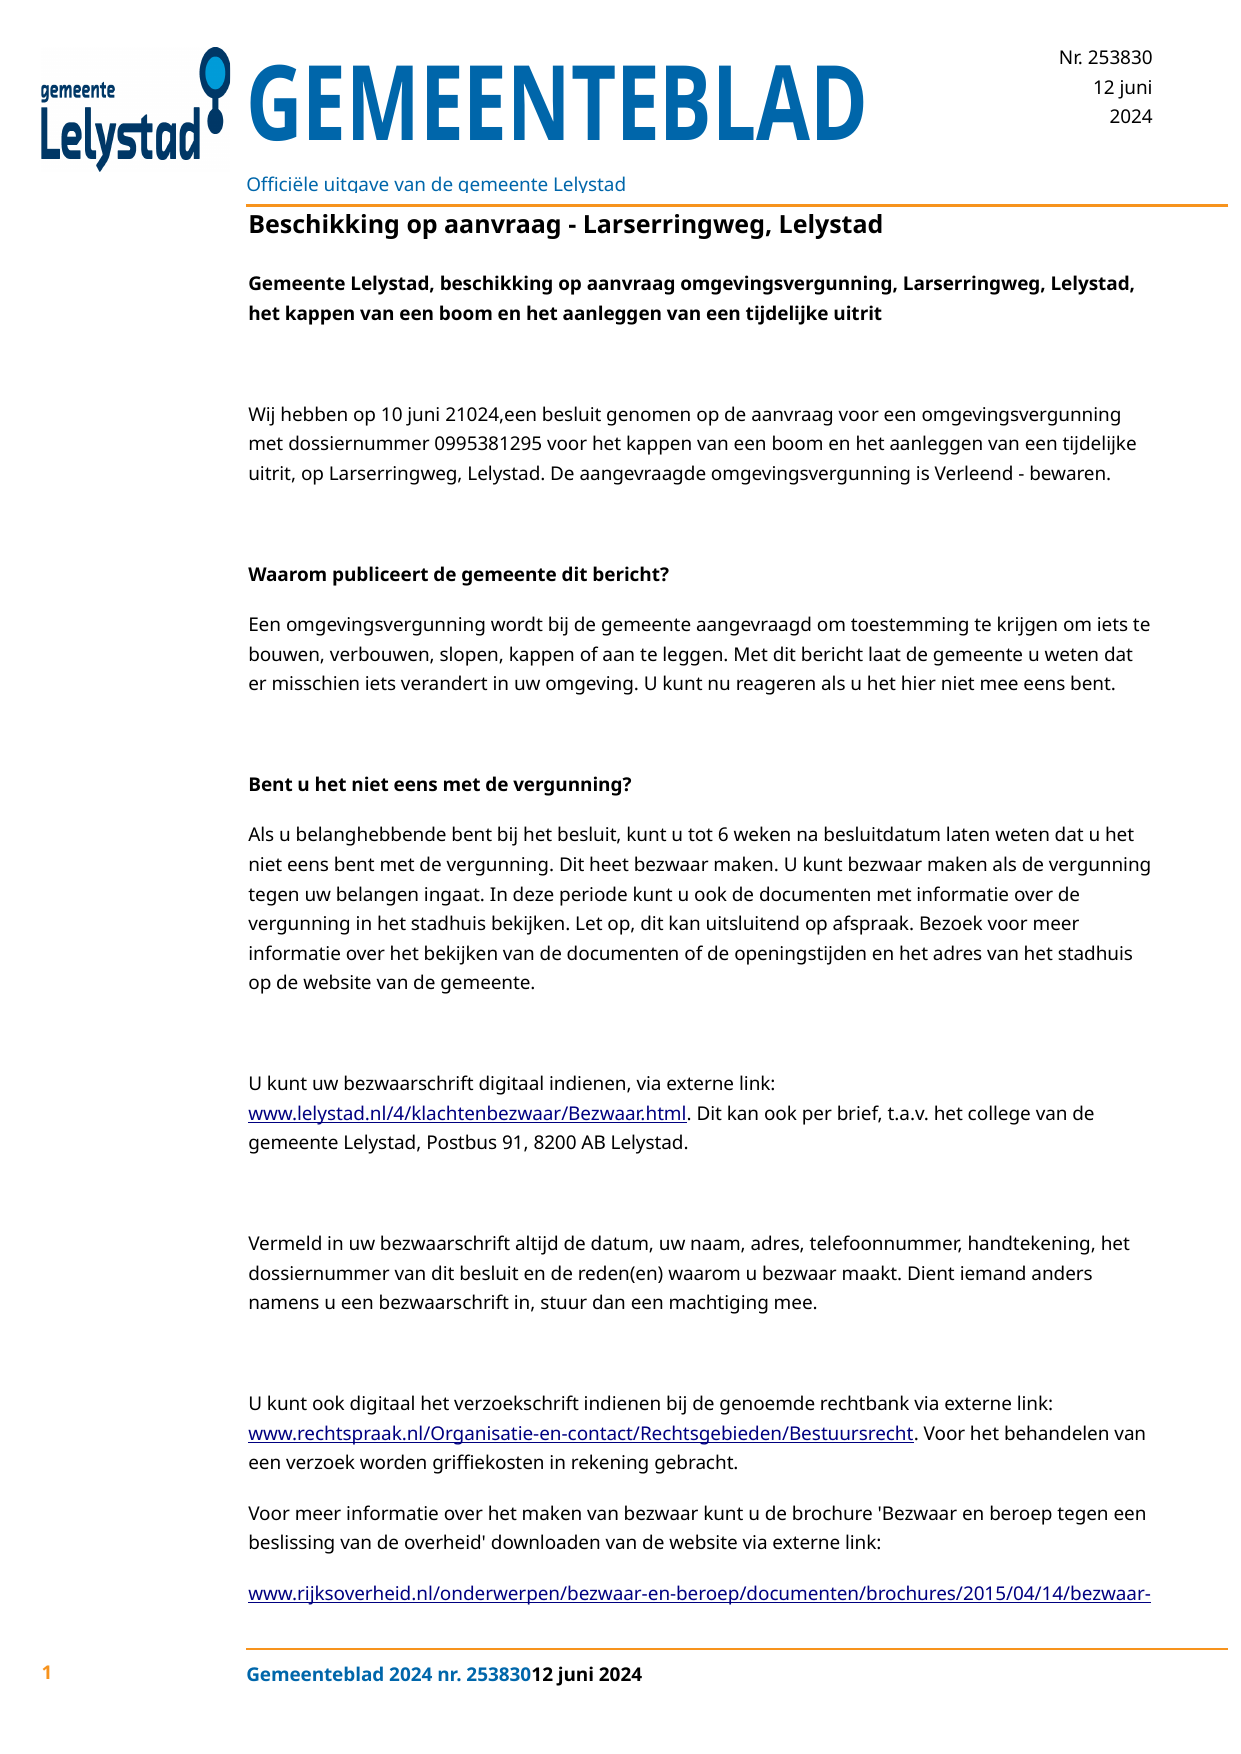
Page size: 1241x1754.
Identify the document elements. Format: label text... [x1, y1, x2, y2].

text Als u belanghebbende bent bij het besluit, kunt u tot 6 weken na besluitdatum laten weten dat u het niet eens bent met de vergunning. Dit heet bezwaar maken. U kunt bezwaar maken als de vergunning tegen uw belangen ingaat. In deze periode kunt u ook de documenten met informatie over de vergunning in het stadhuis bekijken. Let op, dit kan uitsluitend op afspraak. Bezoek voor meer informatie over het bekijken van de documenten of de openingstijden en het adres van het stadhuis op de website van de gemeente. [248, 822, 1152, 995]
text Waarom publiceert de gemeente dit bericht? [248, 561, 1152, 586]
text Bent u het niet eens met de vergunning? [248, 771, 1152, 797]
text Een omgevingsvergunning wordt bij de gemeente aangevraagd om toestemming te krijgen om iets te bouwen, verbouwen, slopen, kappen of aan te leggen. Met dit bericht laat de gemeente u weten dat er misschien iets verandert in uw omgeving. U kunt nu reageren als u het hier niet mee eens bent. [248, 611, 1152, 696]
text Beschikking op aanvraag - Larserringweg, Lelystad [248, 207, 1152, 241]
text Voor meer informatie over het maken van bezwaar kunt u de brochure 'Bezwaar en beroep tegen een beslissing van de overheid' downloaden van de website via externe link: [248, 1500, 1152, 1555]
picture [41, 47, 231, 172]
text U kunt uw bezwaarschrift digitaal indienen, via externe link: www.lelystad.nl/4/klachtenbezwaar/Bezwaar.html. Dit kan ook per brief, t.a.v. het college van de gemeente Lelystad, Postbus 91, 8200 AB Lelystad. [248, 1070, 1152, 1155]
text Wij hebben op 10 juni 21024,een besluit genomen op de aanvraag voor een omgevingsvergunning met dossiernummer 0995381295 voor het kappen van een boom en het aanleggen van een tijdelijke uitrit, op Larserringweg, Lelystad. De aangevraagde omgevingsvergunning is Verleend - bewaren. [248, 401, 1152, 486]
text Vermeld in uw bezwaarschrift altijd de datum, uw naam, adres, telefoonnummer, handtekening, het dossiernummer van dit besluit en de reden(en) waarom u bezwaar maakt. Dient iemand anders namens u een bezwaarschrift in, stuur dan een machtiging mee. [248, 1230, 1152, 1315]
text U kunt ook digitaal het verzoekschrift indienen bij de genoemde rechtbank via externe link: www.rechtspraak.nl/Organisatie-en-contact/Rechtsgebieden/Bestuursrecht. Voor het behandelen van een verzoek worden griffiekosten in rekening gebracht. [248, 1390, 1152, 1475]
text Gemeente Lelystad, beschikking op aanvraag omgevingsvergunning, Larserringweg, Lelystad, het kappen van een boom en het aanleggen van een tijdelijke uitrit [248, 270, 1152, 326]
text www.rijksoverheid.nl/onderwerpen/bezwaar-en-beroep/documenten/brochures/2015/04/14/bezwaar- [248, 1580, 1152, 1606]
